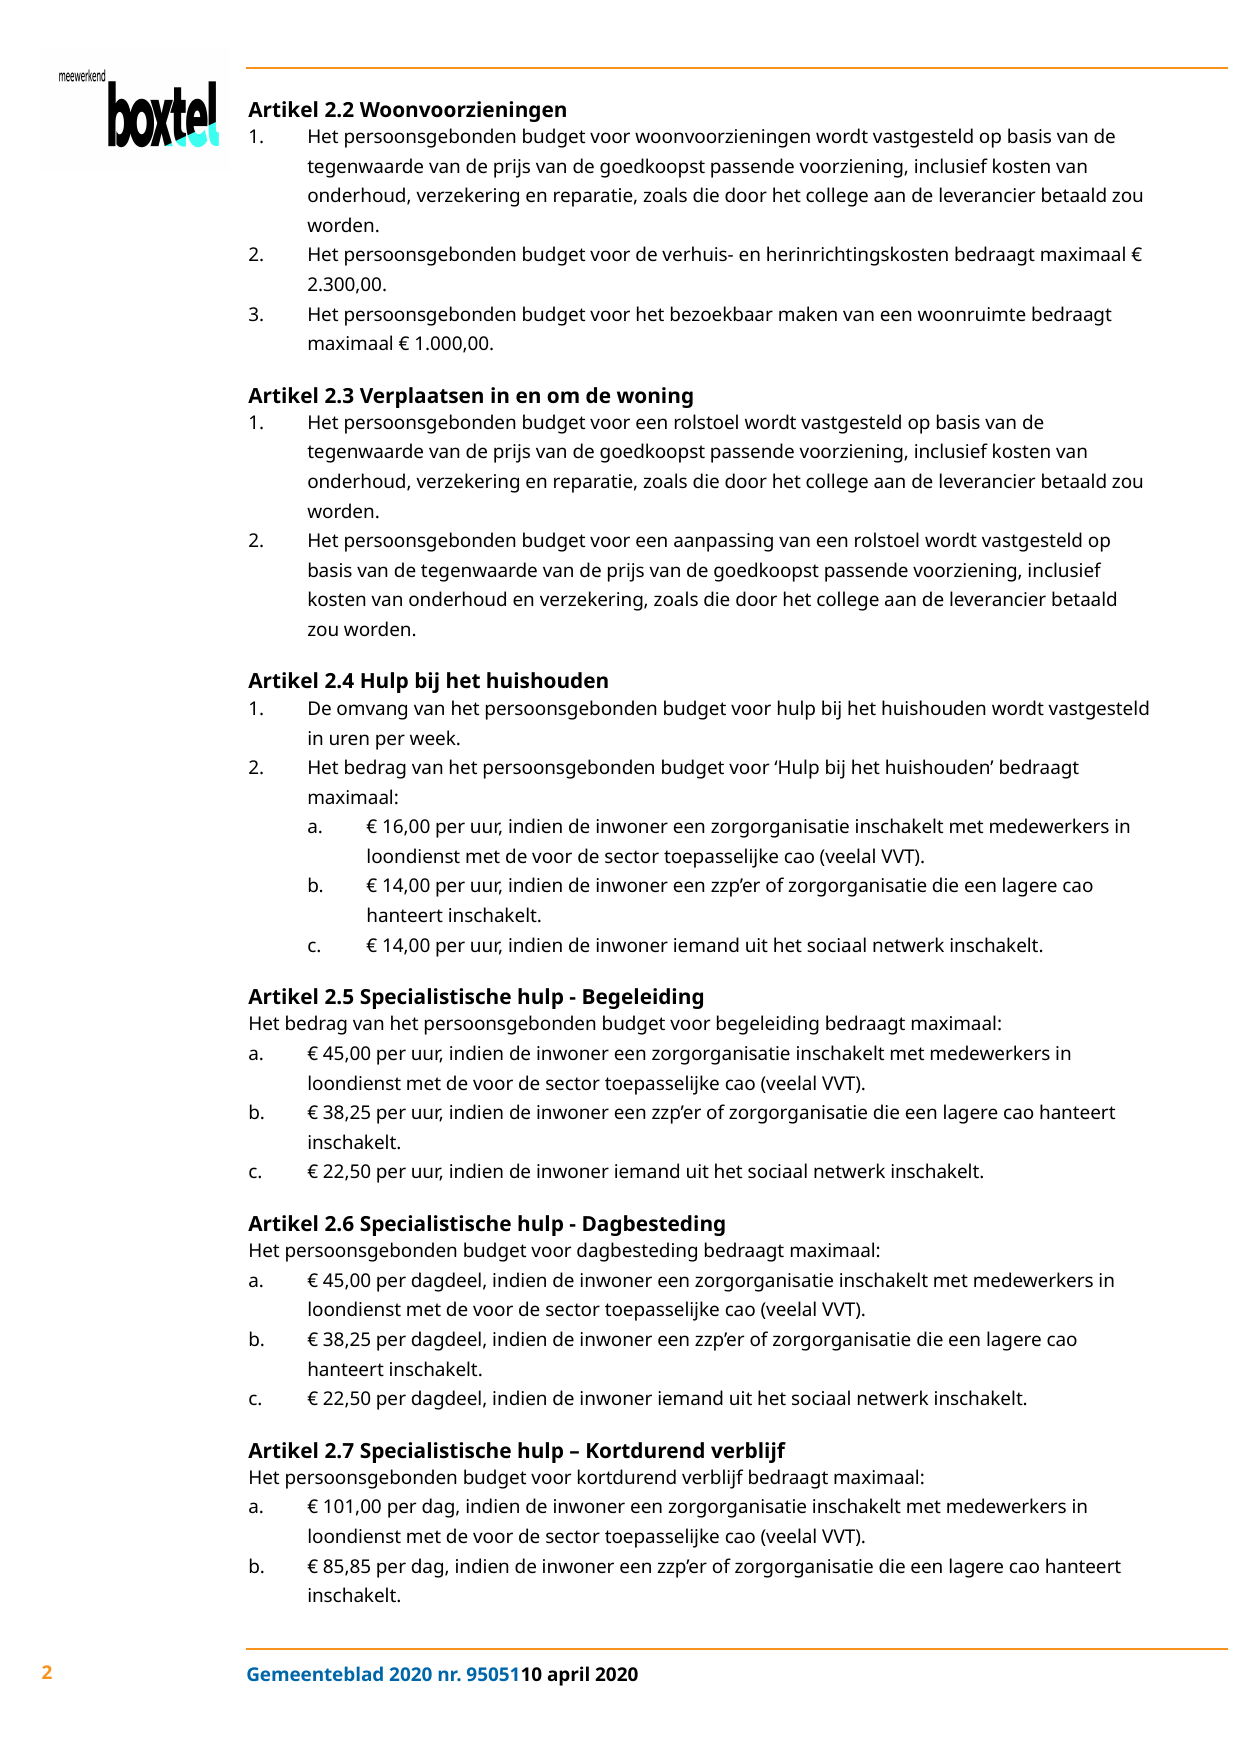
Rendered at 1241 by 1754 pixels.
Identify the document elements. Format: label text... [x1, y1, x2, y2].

list Het bedrag van het persoonsgebonden budget voor ‘Hulp bij het huishouden’ bedraagt maximaal: [248, 754, 1152, 809]
list Het persoonsgebonden budget voor de verhuis- en herinrichtingskosten bedraagt maximaal € 2.300,00. [248, 242, 1152, 297]
text Het persoonsgebonden budget voor dagbesteding bedraagt maximaal: [248, 1237, 1152, 1263]
picture [41, 47, 231, 172]
text Artikel 2.2 Woonvoorzieningen [248, 95, 1152, 123]
list Het persoonsgebonden budget voor woonvoorzieningen wordt vastgesteld op basis van de tegenwaarde van de prijs van de goedkoopst passende voorziening, inclusief kosten van onderhoud, verzekering en reparatie, zoals die door het college aan de leverancier betaald zou worden. [248, 123, 1152, 238]
list € 45,00 per dagdeel, indien de inwoner een zorgorganisatie inschakelt met medewerkers in loondienst met de voor de sector toepasselijke cao (veelal VVT). [248, 1267, 1152, 1322]
text Artikel 2.4 Hulp bij het huishouden [248, 667, 1152, 695]
list € 38,25 per dagdeel, indien de inwoner een zzp’er of zorgorganisatie die een lagere cao hanteert inschakelt. [248, 1326, 1152, 1381]
list De omvang van het persoonsgebonden budget voor hulp bij het huishouden wordt vastgesteld in uren per week. [248, 695, 1152, 750]
list Het persoonsgebonden budget voor het bezoekbaar maken van een woonruimte bedraagt maximaal € 1.000,00. [248, 301, 1152, 356]
text Artikel 2.7 Specialistische hulp – Kortdurend verblijf [248, 1436, 1152, 1464]
list € 22,50 per dagdeel, indien de inwoner iemand uit het sociaal netwerk inschakelt. [248, 1385, 1152, 1411]
list € 85,85 per dag, indien de inwoner een zzp’er of zorgorganisatie die een lagere cao hanteert inschakelt. [248, 1553, 1152, 1608]
list Het persoonsgebonden budget voor een aanpassing van een rolstoel wordt vastgesteld op basis van de tegenwaarde van de prijs van de goedkoopst passende voorziening, inclusief kosten van onderhoud en verzekering, zoals die door het college aan de leverancier betaald zou worden. [248, 527, 1152, 642]
text Artikel 2.6 Specialistische hulp - Dagbesteding [248, 1209, 1152, 1237]
text Het bedrag van het persoonsgebonden budget voor begeleiding bedraagt maximaal: [248, 1011, 1152, 1036]
list Het persoonsgebonden budget voor een rolstoel wordt vastgesteld op basis van de tegenwaarde van de prijs van de goedkoopst passende voorziening, inclusief kosten van onderhoud, verzekering en reparatie, zoals die door het college aan de leverancier betaald zou worden. [248, 409, 1152, 524]
text Het persoonsgebonden budget voor kortdurend verblijf bedraagt maximaal: [248, 1464, 1152, 1490]
list € 38,25 per uur, indien de inwoner een zzp’er of zorgorganisatie die een lagere cao hanteert inschakelt. [248, 1099, 1152, 1155]
list € 14,00 per uur, indien de inwoner iemand uit het sociaal netwerk inschakelt. [307, 932, 1152, 957]
list € 101,00 per dag, indien de inwoner een zorgorganisatie inschakelt met medewerkers in loondienst met de voor de sector toepasselijke cao (veelal VVT). [248, 1494, 1152, 1549]
list € 16,00 per uur, indien de inwoner een zorgorganisatie inschakelt met medewerkers in loondienst met de voor de sector toepasselijke cao (veelal VVT). [307, 813, 1152, 869]
list € 22,50 per uur, indien de inwoner iemand uit het sociaal netwerk inschakelt. [248, 1158, 1152, 1184]
list € 14,00 per uur, indien de inwoner een zzp’er of zorgorganisatie die een lagere cao hanteert inschakelt. [307, 873, 1152, 928]
text Artikel 2.5 Specialistische hulp - Begeleiding [248, 982, 1152, 1011]
list € 45,00 per uur, indien de inwoner een zorgorganisatie inschakelt met medewerkers in loondienst met de voor de sector toepasselijke cao (veelal VVT). [248, 1040, 1152, 1096]
text Artikel 2.3 Verplaatsen in en om de woning [248, 381, 1152, 409]
